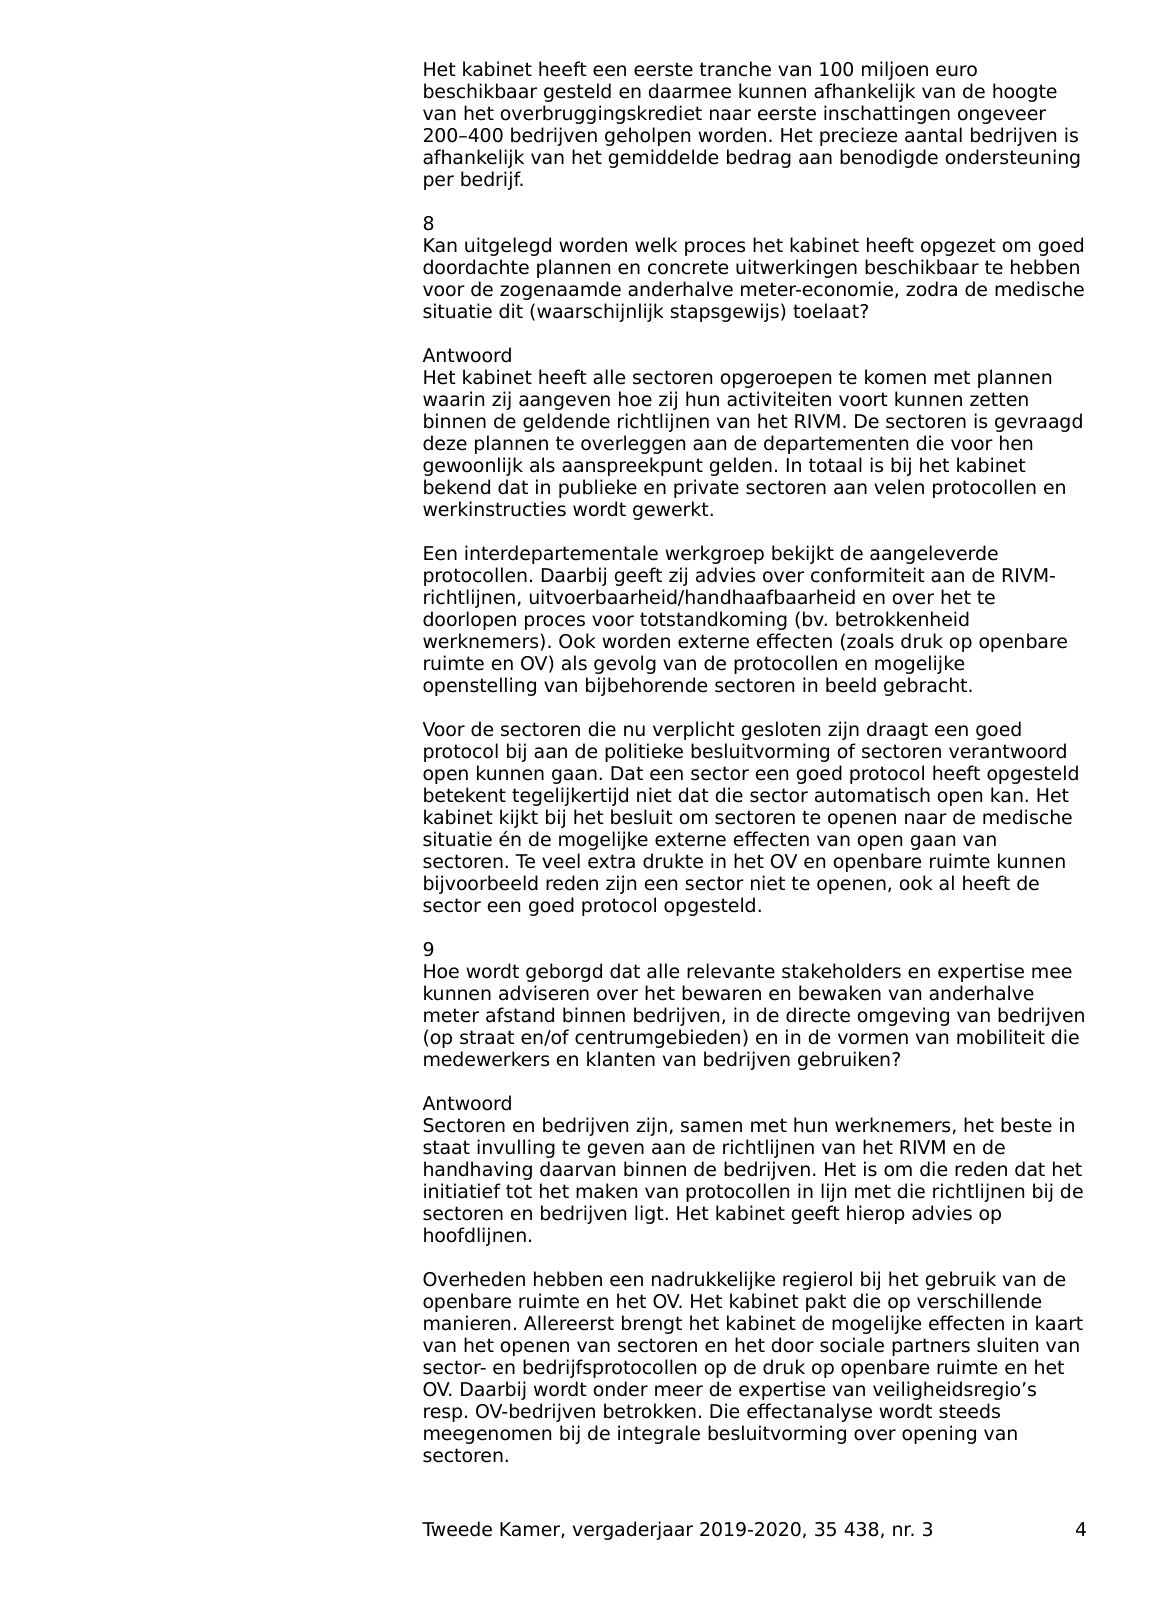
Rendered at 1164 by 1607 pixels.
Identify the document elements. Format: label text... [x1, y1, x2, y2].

text Hoe wordt geborgd dat alle relevante stakeholders en expertise mee kunnen adviseren over het bewaren en bewaken van anderhalve meter afstand binnen bedrijven, in de directe omgeving van bedrijven (op straat en/of centrumgebieden) en in de vormen van mobiliteit die medewerkers en klanten van bedrijven gebruiken? [422, 961, 1087, 1071]
text Antwoord [422, 345, 1087, 367]
text Sectoren en bedrijven zijn, samen met hun werknemers, het beste in staat invulling te geven aan de richtlijnen van het RIVM en de handhaving daarvan binnen de bedrijven. Het is om die reden dat het initiatief tot het maken van protocollen in lijn met die richtlijnen bij de sectoren en bedrijven ligt. Het kabinet geeft hierop advies op hoofdlijnen. [422, 1115, 1087, 1247]
text Het kabinet heeft alle sectoren opgeroepen te komen met plannen waarin zij aangeven hoe zij hun activiteiten voort kunnen zetten binnen de geldende richtlijnen van het RIVM. De sectoren is gevraagd deze plannen te overleggen aan de departementen die voor hen gewoonlijk als aanspreekpunt gelden. In totaal is bij het kabinet bekend dat in publieke en private sectoren aan velen protocollen en werkinstructies wordt gewerkt. [422, 367, 1087, 521]
text Antwoord [422, 1093, 1087, 1115]
text 9 [422, 939, 1087, 961]
text Het kabinet heeft een eerste tranche van 100 miljoen euro beschikbaar gesteld en daarmee kunnen afhankelijk van de hoogte van het overbruggingskrediet naar eerste inschattingen ongeveer 200–400 bedrijven geholpen worden. Het precieze aantal bedrijven is afhankelijk van het gemiddelde bedrag aan benodigde ondersteuning per bedrijf. [422, 59, 1087, 191]
text Kan uitgelegd worden welk proces het kabinet heeft opgezet om goed doordachte plannen en concrete uitwerkingen beschikbaar te hebben voor de zogenaamde anderhalve meter-economie, zodra de medische situatie dit (waarschijnlijk stapsgewijs) toelaat? [422, 235, 1087, 323]
text 8 [422, 213, 1087, 235]
text Overheden hebben een nadrukkelijke regierol bij het gebruik van de openbare ruimte en het OV. Het kabinet pakt die op verschillende manieren. Allereerst brengt het kabinet de mogelijke effecten in kaart van het openen van sectoren en het door sociale partners sluiten van sector- en bedrijfsprotocollen op de druk op openbare ruimte en het OV. Daarbij wordt onder meer de expertise van veiligheidsregio’s resp. OV-bedrijven betrokken. Die effectanalyse wordt steeds meegenomen bij de integrale besluitvorming over opening van sectoren. [422, 1269, 1087, 1467]
text Een interdepartementale werkgroep bekijkt de aangeleverde protocollen. Daarbij geeft zij advies over conformiteit aan de RIVM-richtlijnen, uitvoerbaarheid/handhaafbaarheid en over het te doorlopen proces voor totstandkoming (bv. betrokkenheid werknemers). Ook worden externe effecten (zoals druk op openbare ruimte en OV) als gevolg van de protocollen en mogelijke openstelling van bijbehorende sectoren in beeld gebracht. [422, 543, 1087, 697]
text Voor de sectoren die nu verplicht gesloten zijn draagt een goed protocol bij aan de politieke besluitvorming of sectoren verantwoord open kunnen gaan. Dat een sector een goed protocol heeft opgesteld betekent tegelijkertijd niet dat die sector automatisch open kan. Het kabinet kijkt bij het besluit om sectoren te openen naar de medische situatie én de mogelijke externe effecten van open gaan van sectoren. Te veel extra drukte in het OV en openbare ruimte kunnen bijvoorbeeld reden zijn een sector niet te openen, ook al heeft de sector een goed protocol opgesteld. [422, 719, 1087, 917]
